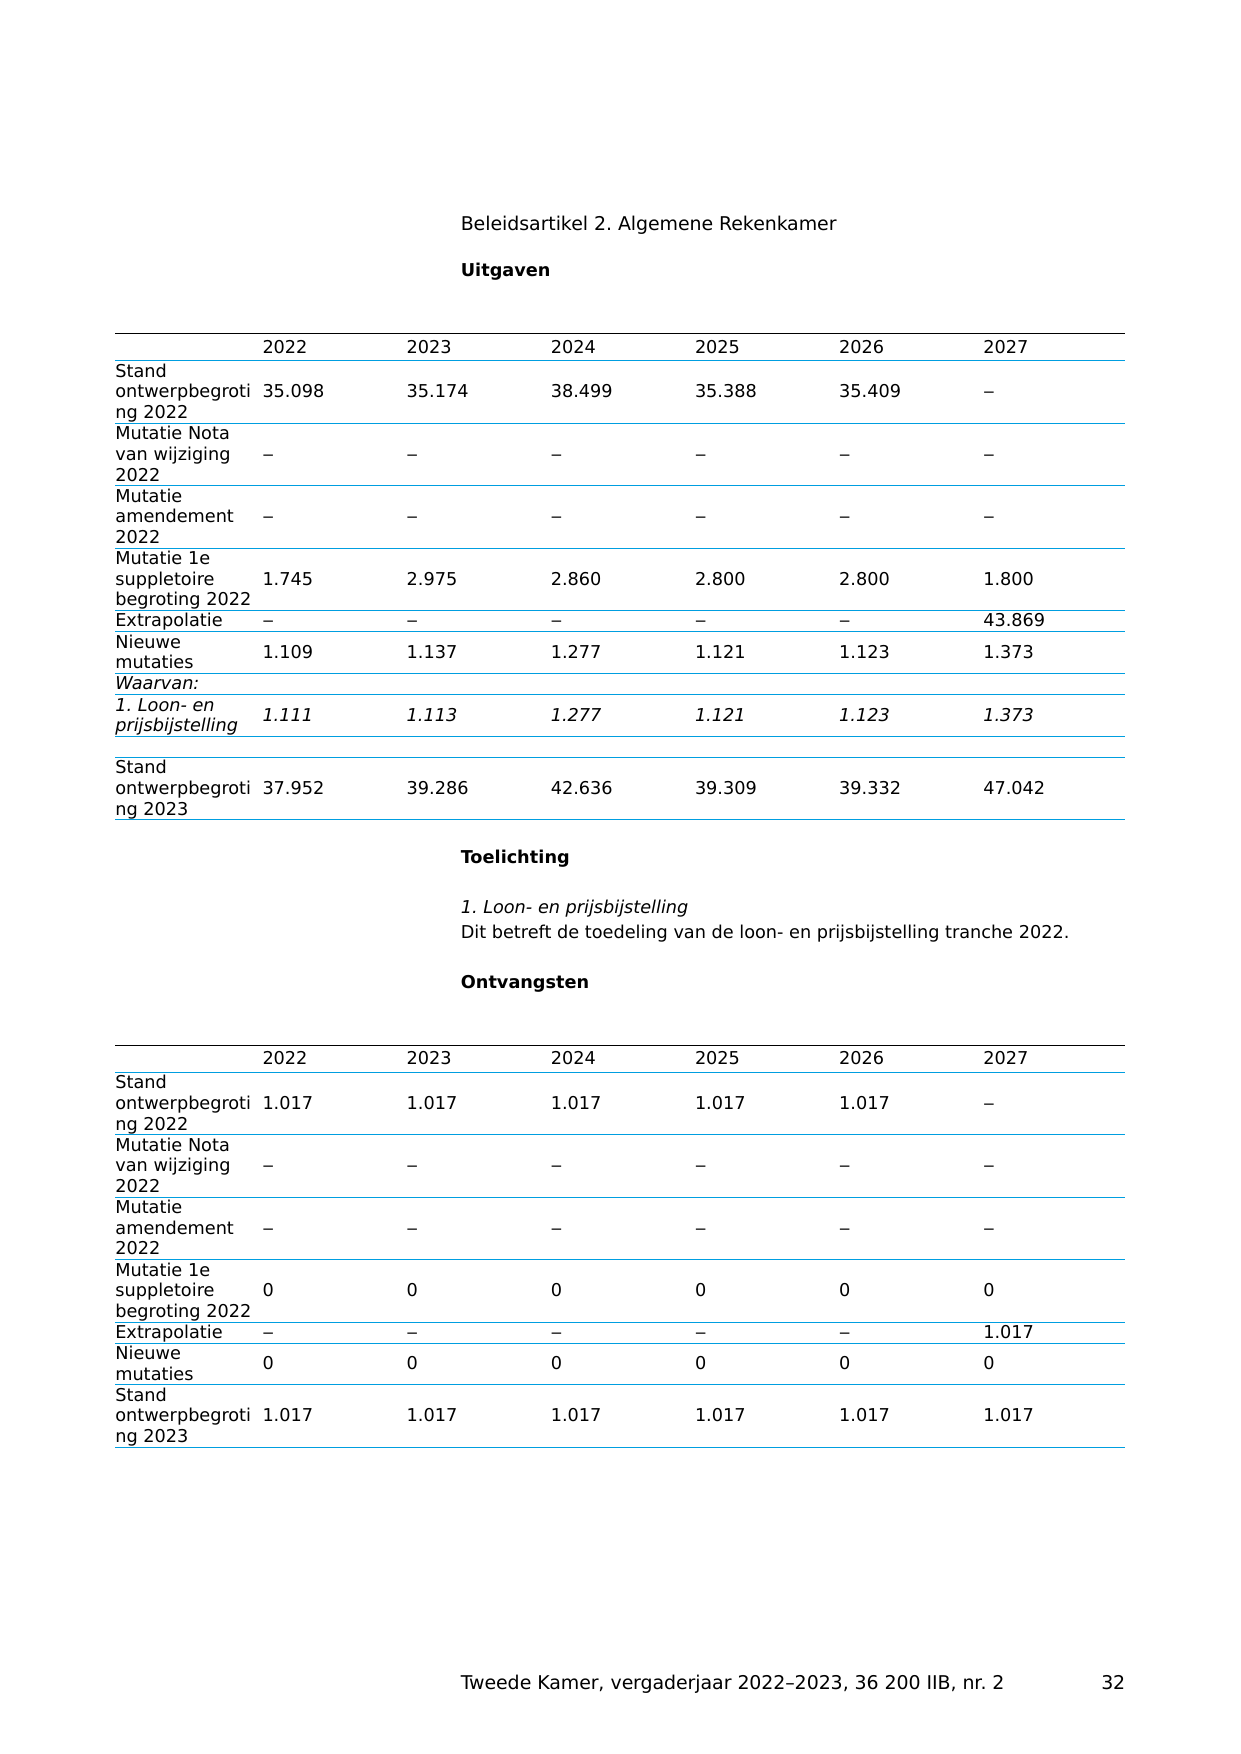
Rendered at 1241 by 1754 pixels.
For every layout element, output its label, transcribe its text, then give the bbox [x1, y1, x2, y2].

table_cell ‒ [259, 486, 403, 547]
table_cell ‒ [836, 1198, 980, 1259]
text Ontvangsten [461, 970, 1125, 993]
table_cell 1.017 [404, 1385, 548, 1447]
table_cell 0 [980, 1260, 1125, 1321]
table_cell 1.121 [692, 632, 836, 673]
table_cell 0 [692, 1260, 836, 1321]
table_cell 0 [404, 1260, 548, 1321]
table_cell ‒ [404, 1323, 548, 1342]
table_cell 1.017 [548, 1073, 692, 1134]
table_cell [259, 737, 403, 757]
table_cell ‒ [259, 1198, 403, 1259]
table_cell [259, 674, 403, 694]
table_cell ‒ [980, 1198, 1125, 1259]
table_cell Extrapolatie [115, 1323, 259, 1342]
table_cell 1.113 [404, 695, 548, 736]
table_cell 1.373 [980, 695, 1125, 736]
title Beleidsartikel 2. Algemene Rekenkamer [461, 213, 1125, 235]
text Toelichting [461, 845, 1125, 868]
table_cell 37.952 [259, 758, 403, 819]
table_cell 35.098 [259, 361, 403, 423]
table_cell ‒ [980, 486, 1125, 547]
table_cell 1.017 [259, 1073, 403, 1134]
table_cell 1.017 [692, 1073, 836, 1134]
table_cell ‒ [259, 1135, 403, 1197]
table_cell 35.409 [836, 361, 980, 423]
table_cell ‒ [548, 1323, 692, 1342]
table_cell 1.017 [836, 1073, 980, 1134]
table_cell ‒ [836, 1323, 980, 1342]
table_cell 0 [548, 1344, 692, 1384]
table_cell [548, 674, 692, 694]
table_cell ‒ [548, 486, 692, 547]
table_cell Mutatie Nota van wijziging 2022 [115, 1135, 259, 1197]
table_cell 2027 [980, 1046, 1125, 1072]
table_cell ‒ [836, 424, 980, 485]
table_cell ‒ [404, 611, 548, 631]
table_cell 1.277 [548, 632, 692, 673]
table_cell 2023 [404, 334, 548, 360]
table_cell 35.388 [692, 361, 836, 423]
table_cell 1.017 [404, 1073, 548, 1134]
table_cell Mutatie Nota van wijziging 2022 [115, 424, 259, 485]
table_cell 1.800 [980, 549, 1125, 610]
table_cell [115, 1046, 259, 1072]
table_cell 2.800 [692, 549, 836, 610]
table_cell 1.109 [259, 632, 403, 673]
table_cell 1.017 [692, 1385, 836, 1447]
table_cell 2.975 [404, 549, 548, 610]
table_cell 2024 [548, 1046, 692, 1072]
table_cell 0 [404, 1344, 548, 1384]
table_cell ‒ [692, 486, 836, 547]
table_cell 1.017 [980, 1385, 1125, 1447]
table_cell 2.860 [548, 549, 692, 610]
table_cell [548, 737, 692, 757]
table_cell [980, 674, 1125, 694]
table_cell ‒ [692, 1198, 836, 1259]
table_cell 1.017 [836, 1385, 980, 1447]
table_cell 1.017 [259, 1385, 403, 1447]
text Uitgaven [461, 258, 1125, 281]
table_cell 1.017 [980, 1323, 1125, 1342]
table_cell ‒ [548, 1198, 692, 1259]
table_cell ‒ [692, 611, 836, 631]
table_cell 0 [259, 1344, 403, 1384]
table_cell ‒ [980, 1073, 1125, 1134]
table_cell Waarvan: [115, 674, 259, 694]
table_cell ‒ [259, 1323, 403, 1342]
table_cell Nieuwe mutaties [115, 1344, 259, 1384]
table_cell 1.123 [836, 632, 980, 673]
table_header Tabel 19 Ontvangsten beleidsartikel 2. Algemene Rekenkamer (bedragen x € 1.000) [115, 1020, 1125, 1045]
table_cell Stand ontwerpbegroting 2023 [115, 758, 259, 819]
table_cell 0 [548, 1260, 692, 1321]
table_cell Extrapolatie [115, 611, 259, 631]
table_cell 47.042 [980, 758, 1125, 819]
table_cell [115, 334, 259, 360]
table_cell [836, 737, 980, 757]
table_cell 0 [980, 1344, 1125, 1384]
table_cell 38.499 [548, 361, 692, 423]
table_cell 2027 [980, 334, 1125, 360]
table_cell ‒ [548, 424, 692, 485]
table_cell ‒ [980, 361, 1125, 423]
table_cell 2025 [692, 1046, 836, 1072]
table_cell [404, 737, 548, 757]
table_cell ‒ [836, 1135, 980, 1197]
table_cell 1.373 [980, 632, 1125, 673]
table_cell 1. Loon- en prijsbijstelling [115, 695, 259, 736]
table_cell ‒ [980, 1135, 1125, 1197]
table_cell 2024 [548, 334, 692, 360]
table_cell [404, 674, 548, 694]
table_cell 1.017 [548, 1385, 692, 1447]
text Dit betreft de toedeling van de loon- en prijsbijstelling tranche 2022. [461, 920, 1125, 943]
table_cell 2.800 [836, 549, 980, 610]
table_cell Mutatie amendement 2022 [115, 1198, 259, 1259]
table_cell ‒ [259, 611, 403, 631]
table_cell [692, 737, 836, 757]
table_cell 0 [836, 1260, 980, 1321]
table_cell 43.869 [980, 611, 1125, 631]
table_cell 2023 [404, 1046, 548, 1072]
table_cell ‒ [836, 611, 980, 631]
table_cell 2022 [259, 334, 403, 360]
table_cell ‒ [548, 1135, 692, 1197]
table_cell 39.332 [836, 758, 980, 819]
text 1. Loon- en prijsbijstelling [461, 895, 1125, 918]
table_cell [980, 737, 1125, 757]
table_cell Stand ontwerpbegroting 2023 [115, 1385, 259, 1447]
table_cell 42.636 [548, 758, 692, 819]
table_cell Mutatie amendement 2022 [115, 486, 259, 547]
table_cell ‒ [404, 486, 548, 547]
table_cell 2026 [836, 334, 980, 360]
table_cell Mutatie 1e suppletoire begroting 2022 [115, 1260, 259, 1321]
table_cell ‒ [404, 424, 548, 485]
table_cell 0 [836, 1344, 980, 1384]
table_cell 1.745 [259, 549, 403, 610]
table_cell 1.123 [836, 695, 980, 736]
table_cell 1.277 [548, 695, 692, 736]
table_cell ‒ [404, 1135, 548, 1197]
table_cell Stand ontwerpbegroting 2022 [115, 1073, 259, 1134]
table_cell 0 [692, 1344, 836, 1384]
table_cell 1.137 [404, 632, 548, 673]
table_cell ‒ [836, 486, 980, 547]
table_cell 1.111 [259, 695, 403, 736]
table_cell 1.121 [692, 695, 836, 736]
table_cell 2022 [259, 1046, 403, 1072]
table_cell 39.309 [692, 758, 836, 819]
table_cell ‒ [548, 611, 692, 631]
table_cell 2025 [692, 334, 836, 360]
table_cell [692, 674, 836, 694]
table_cell 39.286 [404, 758, 548, 819]
table_cell 0 [259, 1260, 403, 1321]
table_cell ‒ [692, 424, 836, 485]
table_cell 35.174 [404, 361, 548, 423]
table_cell Mutatie 1e suppletoire begroting 2022 [115, 549, 259, 610]
table_header Tabel 18 Uitgaven beleidsartikel 2. Algemene Rekenkamer (bedragen x € 1.000) [115, 308, 1125, 333]
table_cell ‒ [692, 1135, 836, 1197]
table_cell [836, 674, 980, 694]
table_cell [115, 737, 259, 757]
table_cell ‒ [980, 424, 1125, 485]
table_cell Nieuwe mutaties [115, 632, 259, 673]
table_cell ‒ [259, 424, 403, 485]
table_cell 2026 [836, 1046, 980, 1072]
table_cell Stand ontwerpbegroting 2022 [115, 361, 259, 423]
table_cell ‒ [404, 1198, 548, 1259]
table_cell ‒ [692, 1323, 836, 1342]
